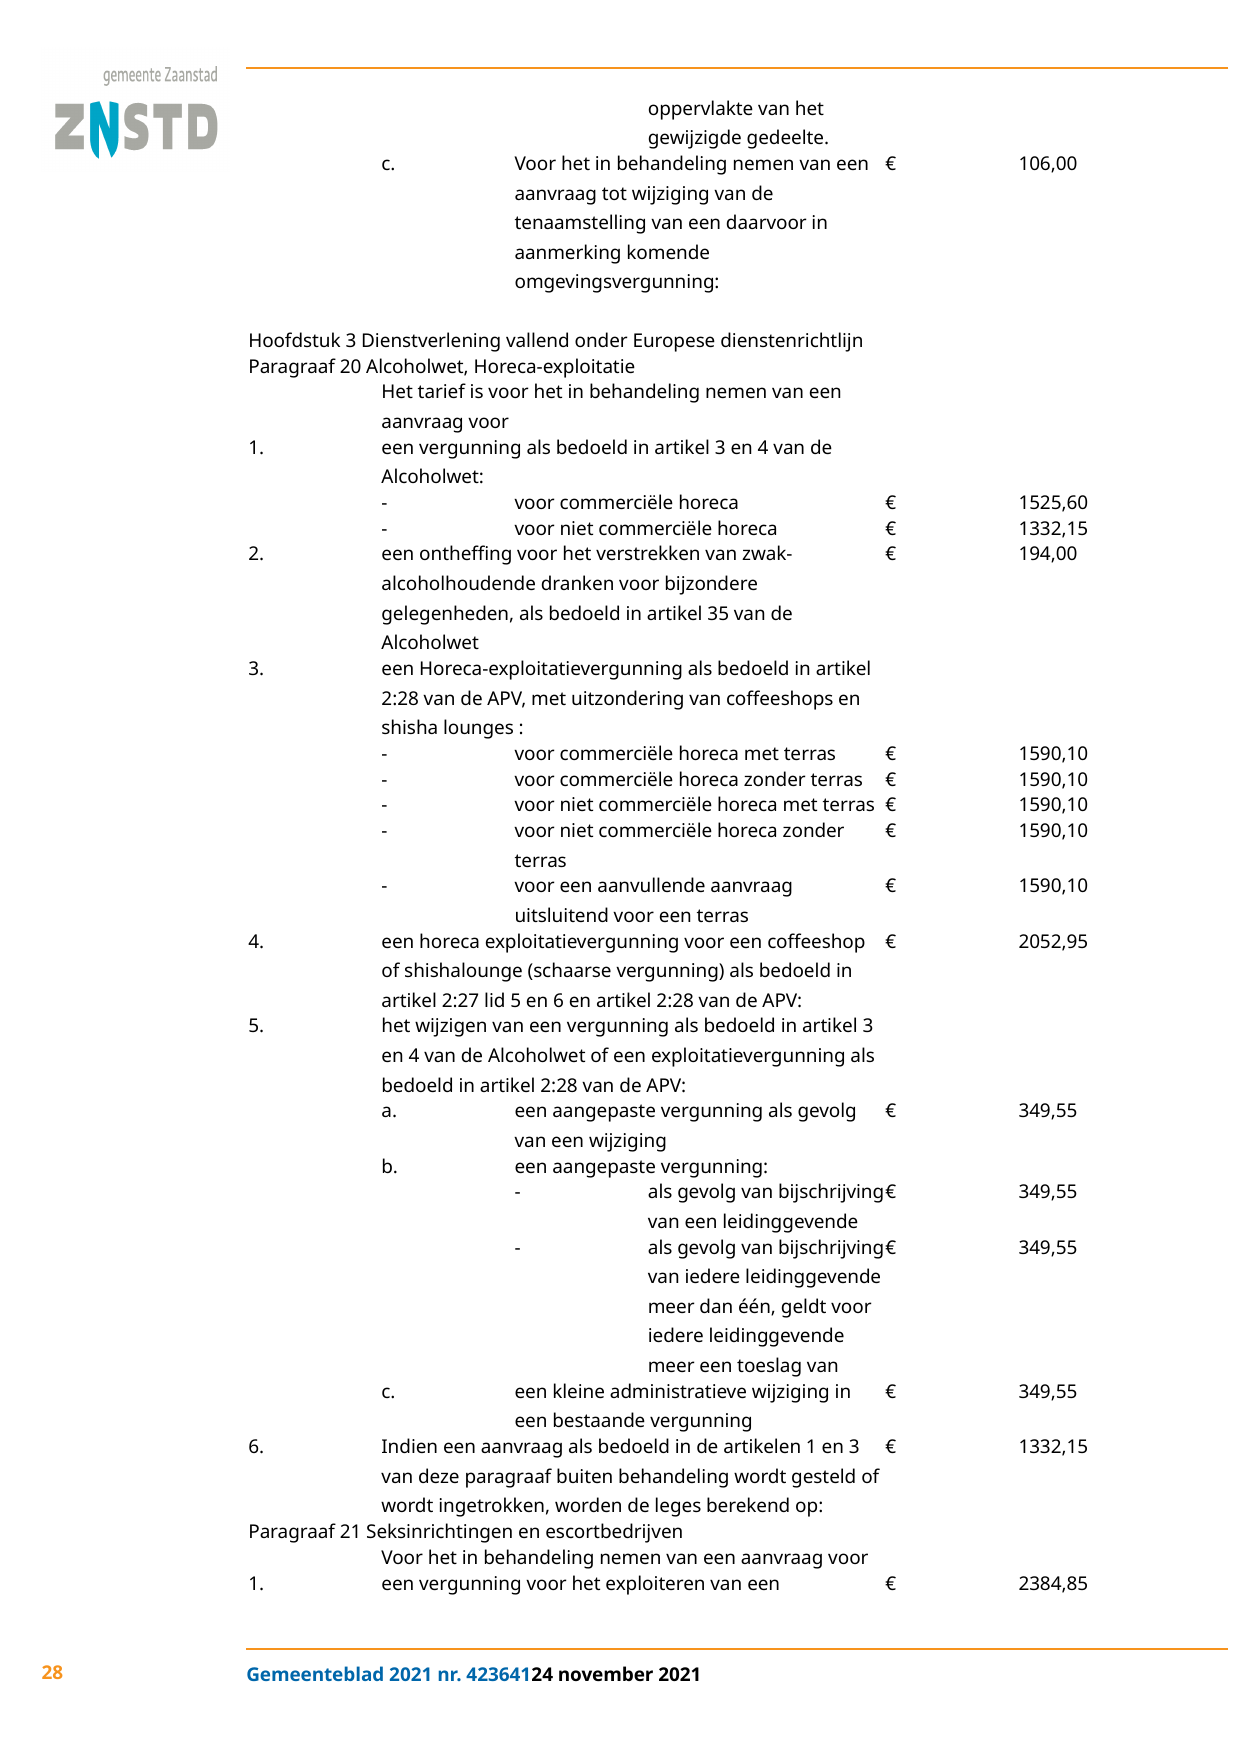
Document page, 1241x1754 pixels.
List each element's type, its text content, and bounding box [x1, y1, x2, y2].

table_cell een vergunning als bedoeld in artikel 3 en 4 van de Alcoholwet: [381, 434, 885, 489]
table_cell 349,55 [1018, 1179, 1152, 1234]
table_cell [248, 1098, 381, 1153]
table_cell [248, 817, 381, 872]
table_cell - [381, 817, 514, 872]
table_cell [248, 515, 381, 541]
table_cell [1018, 95, 1152, 150]
table_cell [1018, 379, 1152, 434]
table_cell € [885, 740, 1018, 766]
table_cell 1. [248, 1570, 381, 1595]
table_cell [248, 1153, 381, 1179]
table_cell [885, 95, 1018, 150]
table_cell [1018, 1013, 1152, 1098]
table_cell [248, 489, 381, 515]
table_cell voor een aanvullende aanvraag uitsluitend voor een terras [514, 873, 885, 928]
table_cell € [885, 1179, 1018, 1234]
picture [41, 47, 231, 172]
table_cell 1590,10 [1018, 817, 1152, 872]
table_cell € [885, 150, 1018, 294]
table_cell een vergunning voor het exploiteren van een [381, 1570, 885, 1595]
table_cell [1018, 434, 1152, 489]
table_cell [1018, 655, 1152, 740]
table_header Hoofdstuk 3 Dienstverlening vallend onder Europese dienstenrichtlijn [248, 327, 1152, 353]
table_cell [248, 1234, 381, 1378]
table_cell als gevolg van bijschrijving van iedere leidinggevende meer dan één, geldt voor iedere leidinggevende meer een toeslag van [648, 1234, 885, 1378]
table_cell [885, 1013, 1018, 1098]
table_cell 1590,10 [1018, 791, 1152, 817]
table_cell [381, 95, 514, 150]
table_cell [248, 1378, 381, 1433]
table_cell [885, 1544, 1018, 1570]
table_cell € [885, 1570, 1018, 1595]
table_cell het wijzigen van een vergunning als bedoeld in artikel 3 en 4 van de Alcoholwet of een exploitatievergunning als bedoeld in artikel 2:28 van de APV: [381, 1013, 885, 1098]
table_cell € [885, 766, 1018, 791]
table_cell 349,55 [1018, 1234, 1152, 1378]
table_cell - [514, 1179, 648, 1234]
table_cell een kleine administratieve wijziging in een bestaande vergunning [514, 1378, 885, 1433]
table_cell [248, 95, 381, 150]
table_cell 1. [248, 434, 381, 489]
table_cell voor commerciële horeca met terras [514, 740, 885, 766]
table_cell 1590,10 [1018, 873, 1152, 928]
table_cell 1332,15 [1018, 1433, 1152, 1518]
table_cell 4. [248, 928, 381, 1013]
table_cell [885, 434, 1018, 489]
table_cell [381, 1179, 514, 1234]
table_cell Voor het in behandeling nemen van een aanvraag voor [381, 1544, 885, 1570]
table_cell [381, 1234, 514, 1378]
table_cell - [381, 791, 514, 817]
table_cell een ontheffing voor het verstrekken van zwak-alcoholhoudende dranken voor bijzondere gelegenheden, als bedoeld in artikel 35 van de Alcoholwet [381, 541, 885, 655]
table_cell voor niet commerciële horeca [514, 515, 885, 541]
table_cell oppervlakte van het gewijzigde gedeelte. [648, 95, 885, 150]
table_cell 349,55 [1018, 1378, 1152, 1433]
table_cell 1525,60 [1018, 489, 1152, 515]
table_cell 1590,10 [1018, 740, 1152, 766]
table_cell 349,55 [1018, 1098, 1152, 1153]
table_cell - [381, 766, 514, 791]
table_cell - [381, 740, 514, 766]
table_cell [1018, 1153, 1152, 1179]
table_cell 2384,85 [1018, 1570, 1152, 1595]
table_cell Paragraaf 20 Alcoholwet, Horeca-exploitatie [248, 353, 1152, 378]
table_cell € [885, 541, 1018, 655]
table_cell Voor het in behandeling nemen van een aanvraag tot wijziging van de tenaamstelling van een daarvoor in aanmerking komende omgevingsvergunning: [514, 150, 885, 294]
table_cell [248, 1179, 381, 1234]
table_cell c. [381, 150, 514, 294]
table_cell € [885, 817, 1018, 872]
table_cell € [885, 873, 1018, 928]
table_cell € [885, 515, 1018, 541]
table_cell € [885, 928, 1018, 1013]
table_cell 5. [248, 1013, 381, 1098]
table_cell een Horeca-exploitatievergunning als bedoeld in artikel 2:28 van de APV, met uitzondering van coffeeshops en shisha lounges : [381, 655, 885, 740]
table_cell [885, 379, 1018, 434]
table_cell 106,00 [1018, 150, 1152, 294]
table_cell 6. [248, 1433, 381, 1518]
table_cell [248, 150, 381, 294]
table_cell € [885, 791, 1018, 817]
table_cell Indien een aanvraag als bedoeld in de artikelen 1 en 3 van deze paragraaf buiten behandeling wordt gesteld of wordt ingetrokken, worden de leges berekend op: [381, 1433, 885, 1518]
table_cell [248, 740, 381, 766]
table_cell een aangepaste vergunning: [514, 1153, 885, 1179]
table_cell 194,00 [1018, 541, 1152, 655]
table_cell € [885, 489, 1018, 515]
table_cell [1018, 1544, 1152, 1570]
table_cell 2. [248, 541, 381, 655]
table_cell € [885, 1378, 1018, 1433]
table_cell 2052,95 [1018, 928, 1152, 1013]
table_cell - [381, 873, 514, 928]
table_cell - [381, 489, 514, 515]
table_cell [248, 766, 381, 791]
table_cell € [885, 1234, 1018, 1378]
table_cell Het tarief is voor het in behandeling nemen van een aanvraag voor [381, 379, 885, 434]
table_cell [248, 873, 381, 928]
table_cell [885, 1153, 1018, 1179]
table_cell - [381, 515, 514, 541]
table_cell een aangepaste vergunning als gevolg van een wijziging [514, 1098, 885, 1153]
table_cell [885, 655, 1018, 740]
table_cell b. [381, 1153, 514, 1179]
table_cell 3. [248, 655, 381, 740]
table_cell voor commerciële horeca [514, 489, 885, 515]
table_cell voor commerciële horeca zonder terras [514, 766, 885, 791]
table_cell 1590,10 [1018, 766, 1152, 791]
table_cell c. [381, 1378, 514, 1433]
table_cell [248, 379, 381, 434]
table_cell een horeca exploitatievergunning voor een coffeeshop of shishalounge (schaarse vergunning) als bedoeld in artikel 2:27 lid 5 en 6 en artikel 2:28 van de APV: [381, 928, 885, 1013]
table_cell voor niet commerciële horeca zonder terras [514, 817, 885, 872]
table_cell € [885, 1433, 1018, 1518]
table_cell € [885, 1098, 1018, 1153]
table_cell [514, 95, 648, 150]
table_cell [248, 791, 381, 817]
table_cell - [514, 1234, 648, 1378]
table_cell a. [381, 1098, 514, 1153]
table_cell als gevolg van bijschrijving van een leidinggevende [648, 1179, 885, 1234]
table_cell 1332,15 [1018, 515, 1152, 541]
table_cell [248, 1544, 381, 1570]
table_cell voor niet commerciële horeca met terras [514, 791, 885, 817]
table_cell Paragraaf 21 Seksinrichtingen en escortbedrijven [248, 1518, 1152, 1544]
